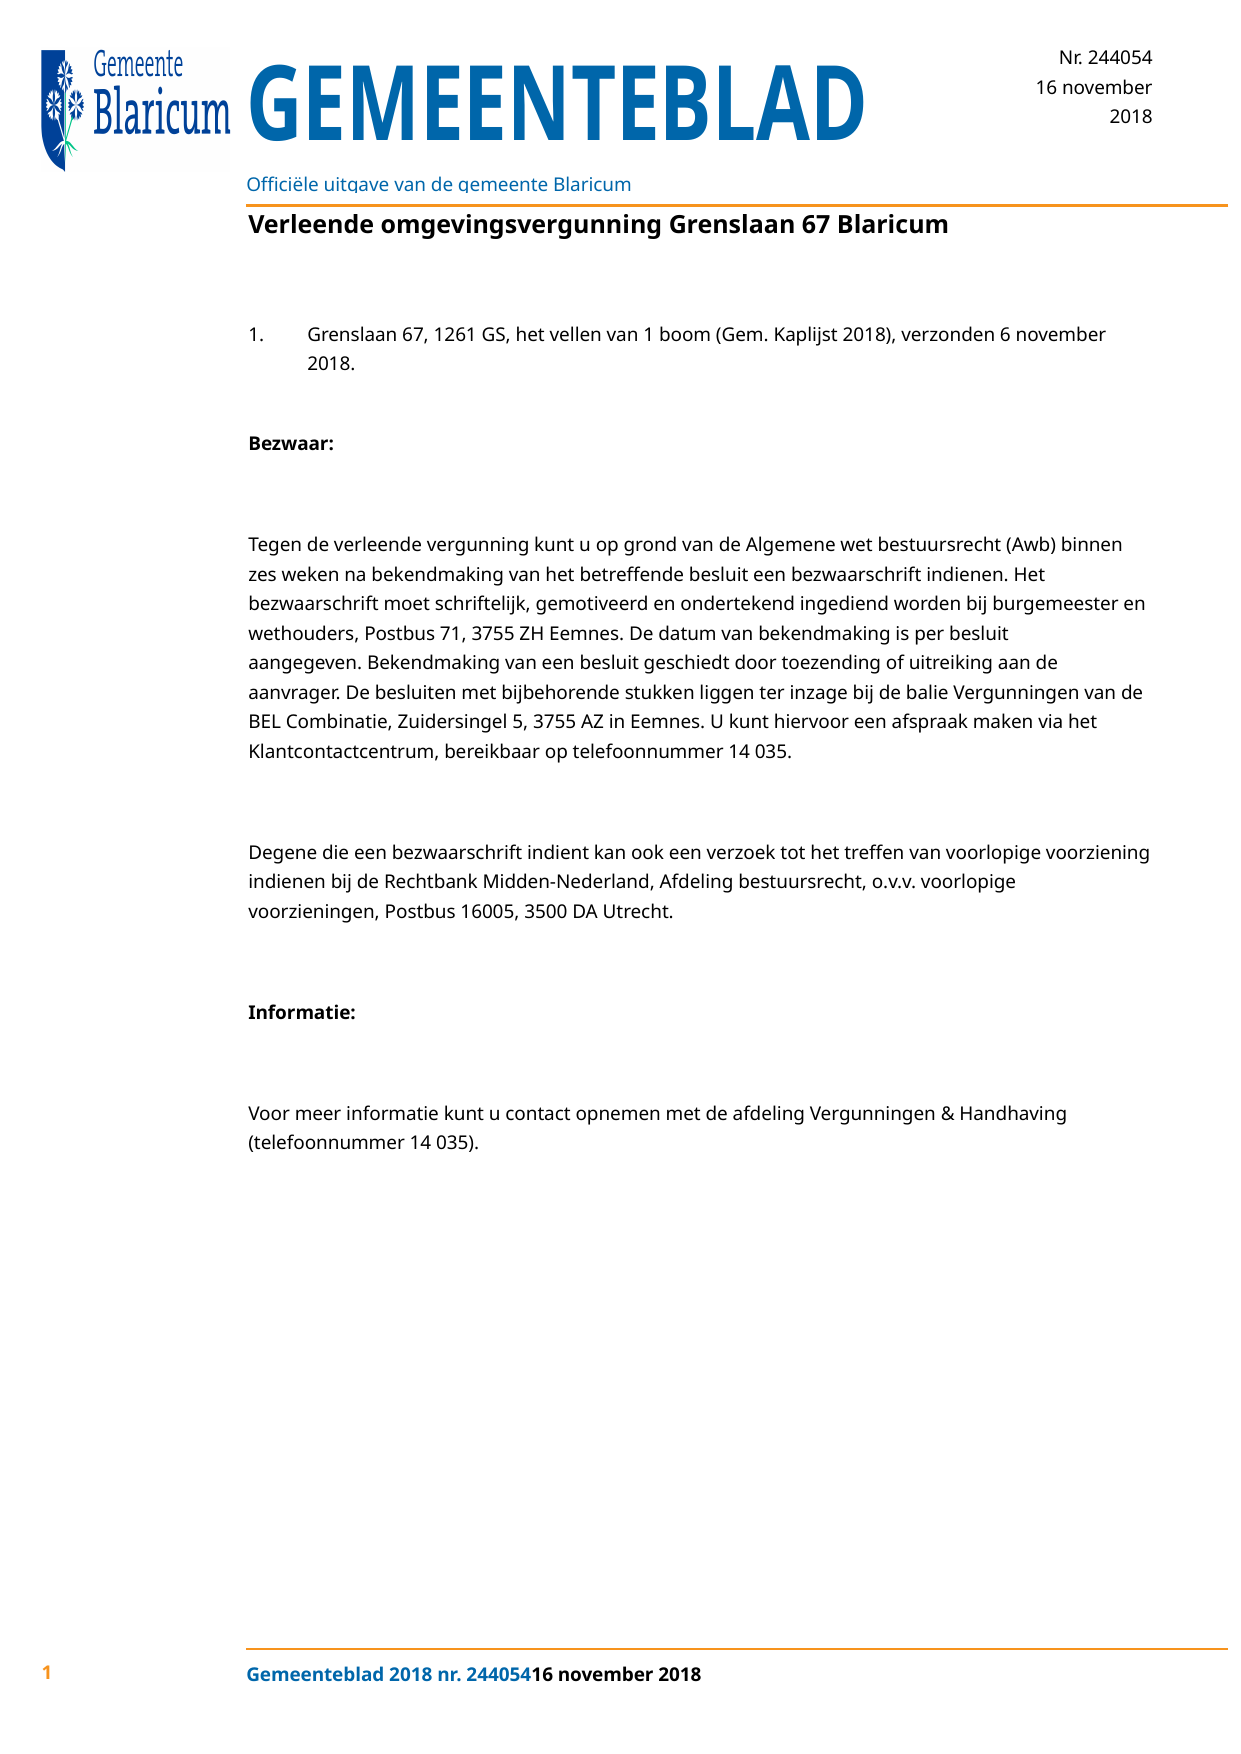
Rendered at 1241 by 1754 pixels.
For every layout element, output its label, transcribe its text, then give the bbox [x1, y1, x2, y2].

text Tegen de verleende vergunning kunt u op grond van de Algemene wet bestuursrecht (Awb) binnen zes weken na bekendmaking van het betreffende besluit een bezwaarschrift indienen. Het bezwaarschrift moet schriftelijk, gemotiveerd en ondertekend ingediend worden bij burgemeester en wethouders, Postbus 71, 3755 ZH Eemnes. De datum van bekendmaking is per besluit aangegeven. Bekendmaking van een besluit geschiedt door toezending of uitreiking aan de aanvrager. De besluiten met bijbehorende stukken liggen ter inzage bij de balie Vergunningen van de BEL Combinatie, Zuidersingel 5, 3755 AZ in Eemnes. U kunt hiervoor een afspraak maken via het Klantcontactcentrum, bereikbaar op telefoonnummer 14 035. [248, 531, 1152, 764]
text Bezwaar: [248, 430, 1152, 456]
text Voor meer informatie kunt u contact opnemen met de afdeling Vergunningen & Handhaving (telefoonnummer 14 035). [248, 1100, 1152, 1155]
text Verleende omgevingsvergunning Grenslaan 67 Blaricum [248, 207, 1152, 241]
list Grenslaan 67, 1261 GS, het vellen van 1 boom (Gem. Kaplijst 2018), verzonden 6 november 2018. [248, 321, 1152, 376]
text Degene die een bezwaarschrift indient kan ook een verzoek tot het treffen van voorlopige voorziening indienen bij de Rechtbank Midden-Nederland, Afdeling bestuursrecht, o.v.v. voorlopige voorzieningen, Postbus 16005, 3500 DA Utrecht. [248, 839, 1152, 924]
text Informatie: [248, 999, 1152, 1025]
picture [41, 47, 231, 172]
